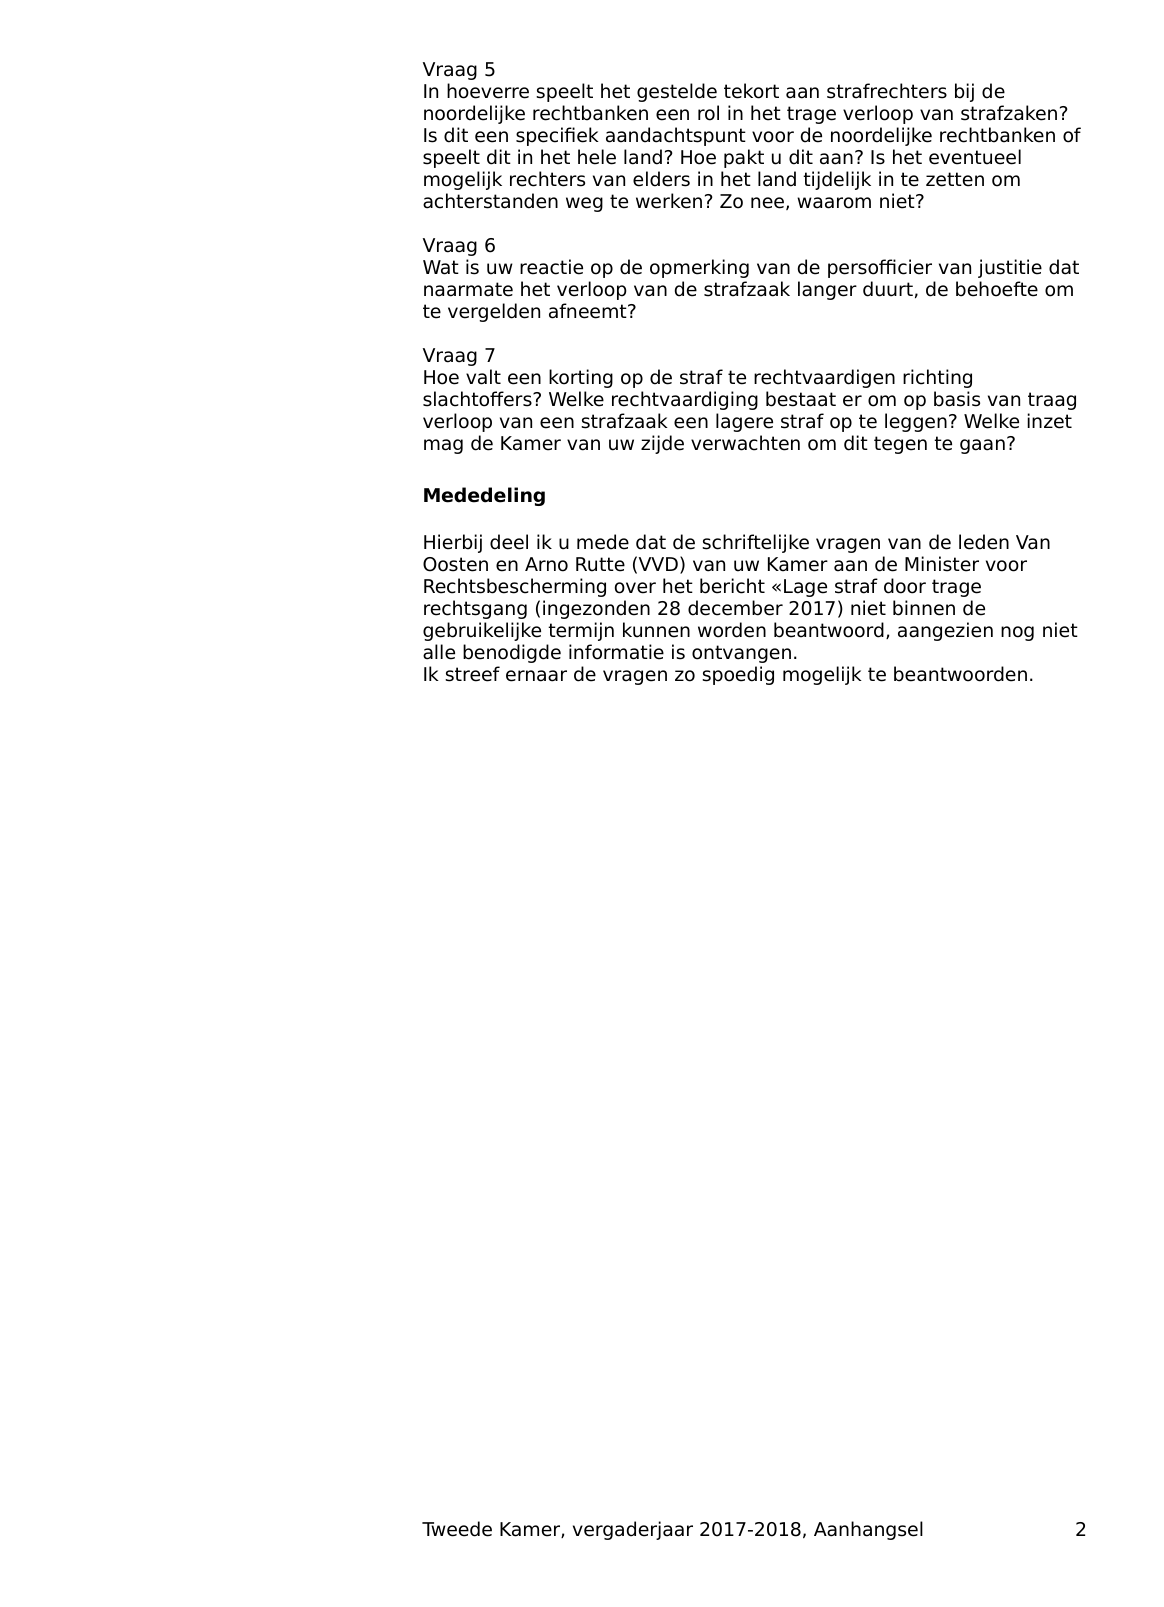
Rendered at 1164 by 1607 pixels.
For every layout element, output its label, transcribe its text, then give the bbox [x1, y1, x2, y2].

text Wat is uw reactie op de opmerking van de persofficier van justitie dat naarmate het verloop van de strafzaak langer duurt, de behoefte om te vergelden afneemt? [422, 257, 1087, 323]
text Vraag 5 [422, 59, 1087, 81]
text Hierbij deel ik u mede dat de schriftelijke vragen van de leden Van Oosten en Arno Rutte (VVD) van uw Kamer aan de Minister voor Rechtsbescherming over het bericht «Lage straf door trage rechtsgang (ingezonden 28 december 2017) niet binnen de gebruikelijke termijn kunnen worden beantwoord, aangezien nog niet alle benodigde informatie is ontvangen. [422, 532, 1087, 664]
text Vraag 7 [422, 345, 1087, 367]
text In hoeverre speelt het gestelde tekort aan strafrechters bij de noordelijke rechtbanken een rol in het trage verloop van strafzaken? Is dit een specifiek aandachtspunt voor de noordelijke rechtbanken of speelt dit in het hele land? Hoe pakt u dit aan? Is het eventueel mogelijk rechters van elders in het land tijdelijk in te zetten om achterstanden weg te werken? Zo nee, waarom niet? [422, 81, 1087, 213]
text Ik streef ernaar de vragen zo spoedig mogelijk te beantwoorden. [422, 664, 1087, 686]
text Hoe valt een korting op de straf te rechtvaardigen richting slachtoffers? Welke rechtvaardiging bestaat er om op basis van traag verloop van een strafzaak een lagere straf op te leggen? Welke inzet mag de Kamer van uw zijde verwachten om dit tegen te gaan? [422, 367, 1087, 455]
subtitle Mededeling [422, 485, 1087, 507]
text Vraag 6 [422, 235, 1087, 257]
